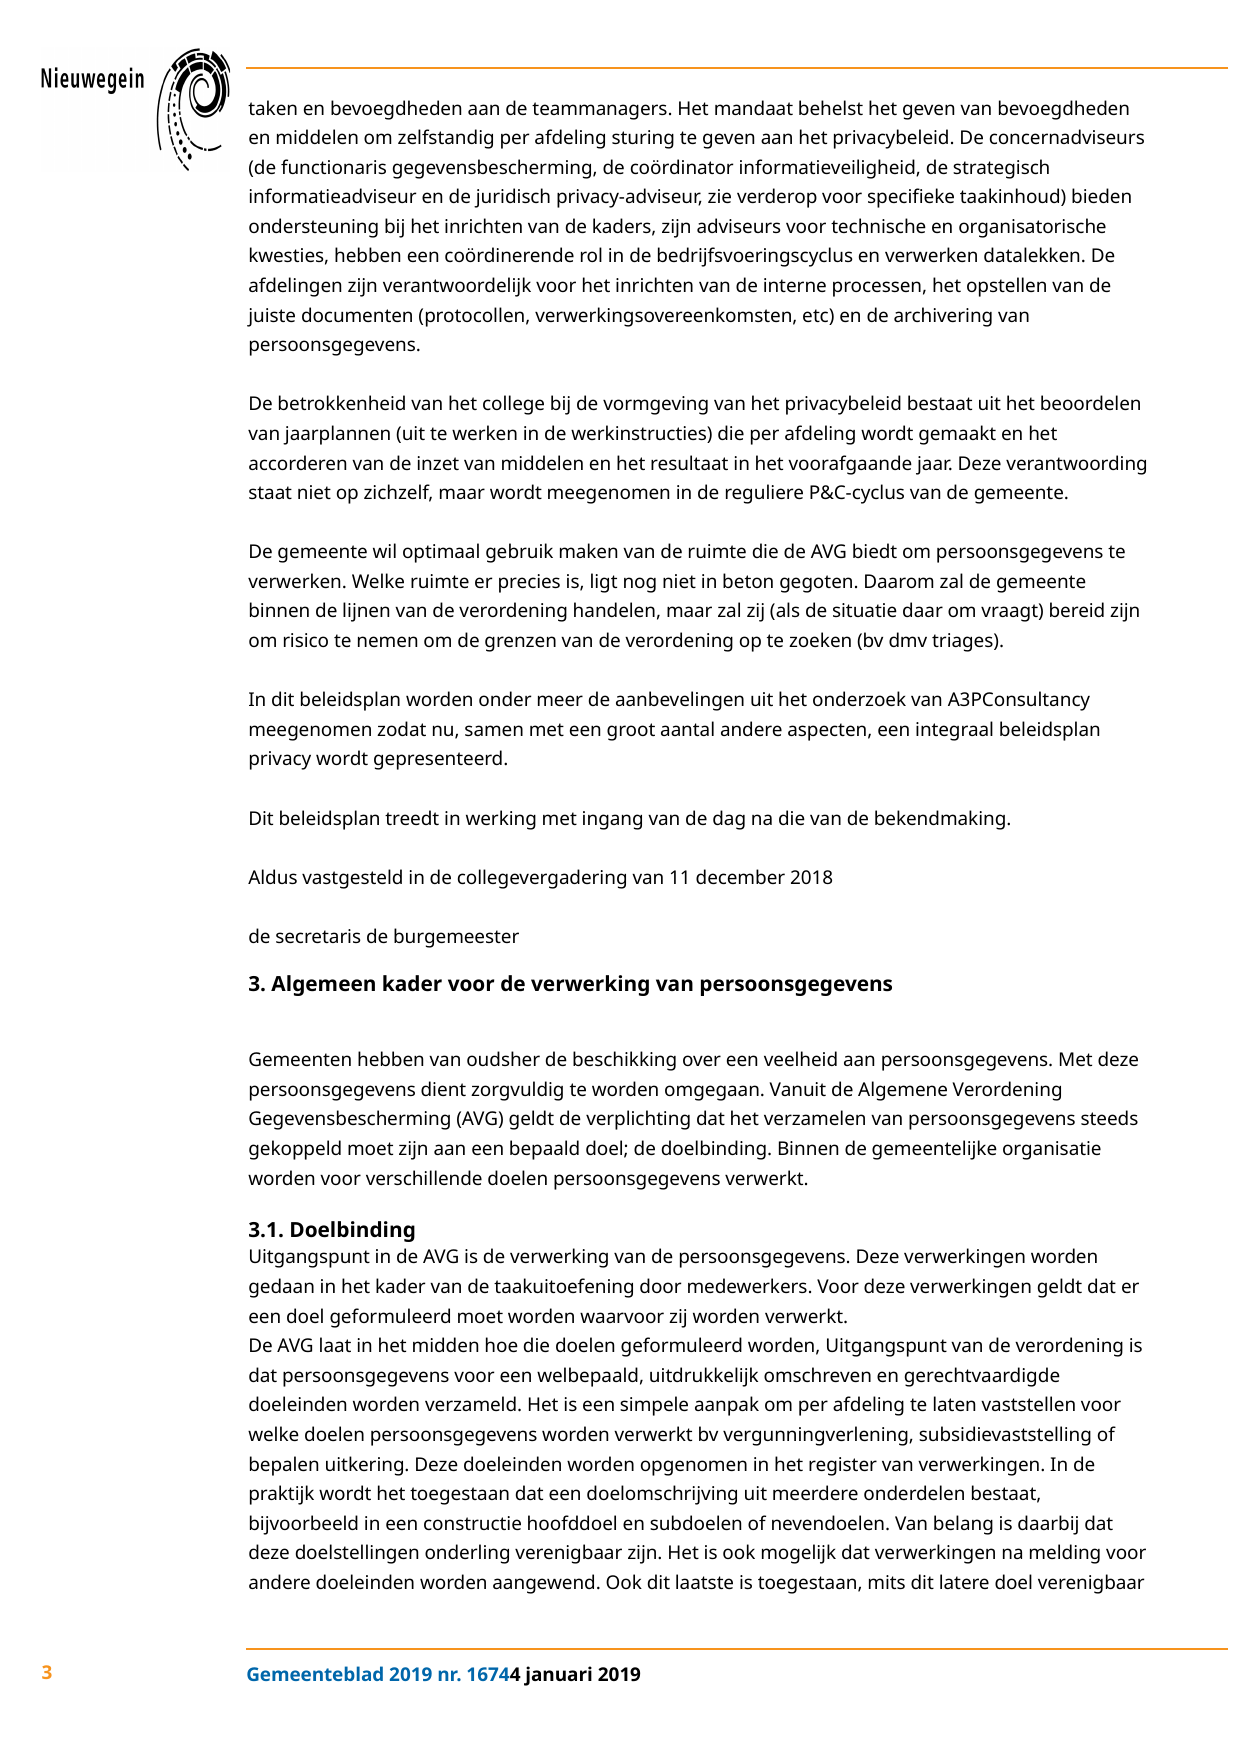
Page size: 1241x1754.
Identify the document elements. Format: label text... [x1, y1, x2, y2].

text 3. Algemeen kader voor de verwerking van persoonsgegevens [248, 969, 1152, 997]
text Dit beleidsplan treedt in werking met ingang van de dag na die van de bekendmaking. [248, 805, 1152, 831]
text taken en bevoegdheden aan de teammanagers. Het mandaat behelst het geven van bevoegdheden en middelen om zelfstandig per afdeling sturing te geven aan het privacybeleid. De concernadviseurs (de functionaris gegevensbescherming, de coördinator informatieveiligheid, de strategisch informatieadviseur en de juridisch privacy-adviseur, zie verderop voor specifieke taakinhoud) bieden ondersteuning bij het inrichten van de kaders, zijn adviseurs voor technische en organisatorische kwesties, hebben een coördinerende rol in de bedrijfsvoeringscyclus en verwerken datalekken. De afdelingen zijn verantwoordelijk voor het inrichten van de interne processen, het opstellen van de juiste documenten (protocollen, verwerkingsovereenkomsten, etc) en de archivering van persoonsgegevens. [248, 95, 1152, 357]
text Aldus vastgesteld in de collegevergadering van 11 december 2018 [248, 864, 1152, 890]
text Uitgangspunt in de AVG is de verwerking van de persoonsgegevens. Deze verwerkingen worden gedaan in het kader van de taakuitoefening door medewerkers. Voor deze verwerkingen geldt dat er een doel geformuleerd moet worden waarvoor zij worden verwerkt. [248, 1244, 1152, 1328]
text De gemeente wil optimaal gebruik maken van de ruimte die de AVG biedt om persoonsgegevens te verwerken. Welke ruimte er precies is, ligt nog niet in beton gegoten. Daarom zal de gemeente binnen de lijnen van de verordening handelen, maar zal zij (als de situatie daar om vraagt) bereid zijn om risico te nemen om de grenzen van de verordening op te zoeken (bv dmv triages). [248, 538, 1152, 653]
text De AVG laat in het midden hoe die doelen geformuleerd worden, Uitgangspunt van de verordening is dat persoonsgegevens voor een welbepaald, uitdrukkelijk omschreven en gerechtvaardigde doeleinden worden verzameld. Het is een simpele aanpak om per afdeling te laten vaststellen voor welke doelen persoonsgegevens worden verwerkt bv vergunningverlening, subsidievaststelling of bepalen uitkering. Deze doeleinden worden opgenomen in het register van verwerkingen. In de praktijk wordt het toegestaan dat een doelomschrijving uit meerdere onderdelen bestaat, bijvoorbeeld in een constructie hoofddoel en subdoelen of nevendoelen. Van belang is daarbij dat deze doelstellingen onderling verenigbaar zijn. Het is ook mogelijk dat verwerkingen na melding voor andere doeleinden worden aangewend. Ook dit laatste is toegestaan, mits dit latere doel verenigbaar [248, 1332, 1152, 1595]
text 3.1. Doelbinding [248, 1215, 1152, 1244]
text In dit beleidsplan worden onder meer de aanbevelingen uit het onderzoek van A3PConsultancy meegenomen zodat nu, samen met een groot aantal andere aspecten, een integraal beleidsplan privacy wordt gepresenteerd. [248, 686, 1152, 771]
text De betrokkenheid van het college bij de vormgeving van het privacybeleid bestaat uit het beoordelen van jaarplannen (uit te werken in de werkinstructies) die per afdeling wordt gemaakt en het accorderen van de inzet van middelen en het resultaat in het voorafgaande jaar. Deze verantwoording staat niet op zichzelf, maar wordt meegenomen in de reguliere P&C-cyclus van de gemeente. [248, 391, 1152, 505]
picture [41, 47, 231, 172]
text Gemeenten hebben van oudsher de beschikking over een veelheid aan persoonsgegevens. Met deze persoonsgegevens dient zorgvuldig te worden omgegaan. Vanuit de Algemene Verordening Gegevensbescherming (AVG) geldt de verplichting dat het verzamelen van persoonsgegevens steeds gekoppeld moet zijn aan een bepaald doel; de doelbinding. Binnen de gemeentelijke organisatie worden voor verschillende doelen persoonsgegevens verwerkt. [248, 1046, 1152, 1191]
text de secretaris de burgemeester [248, 923, 1152, 949]
